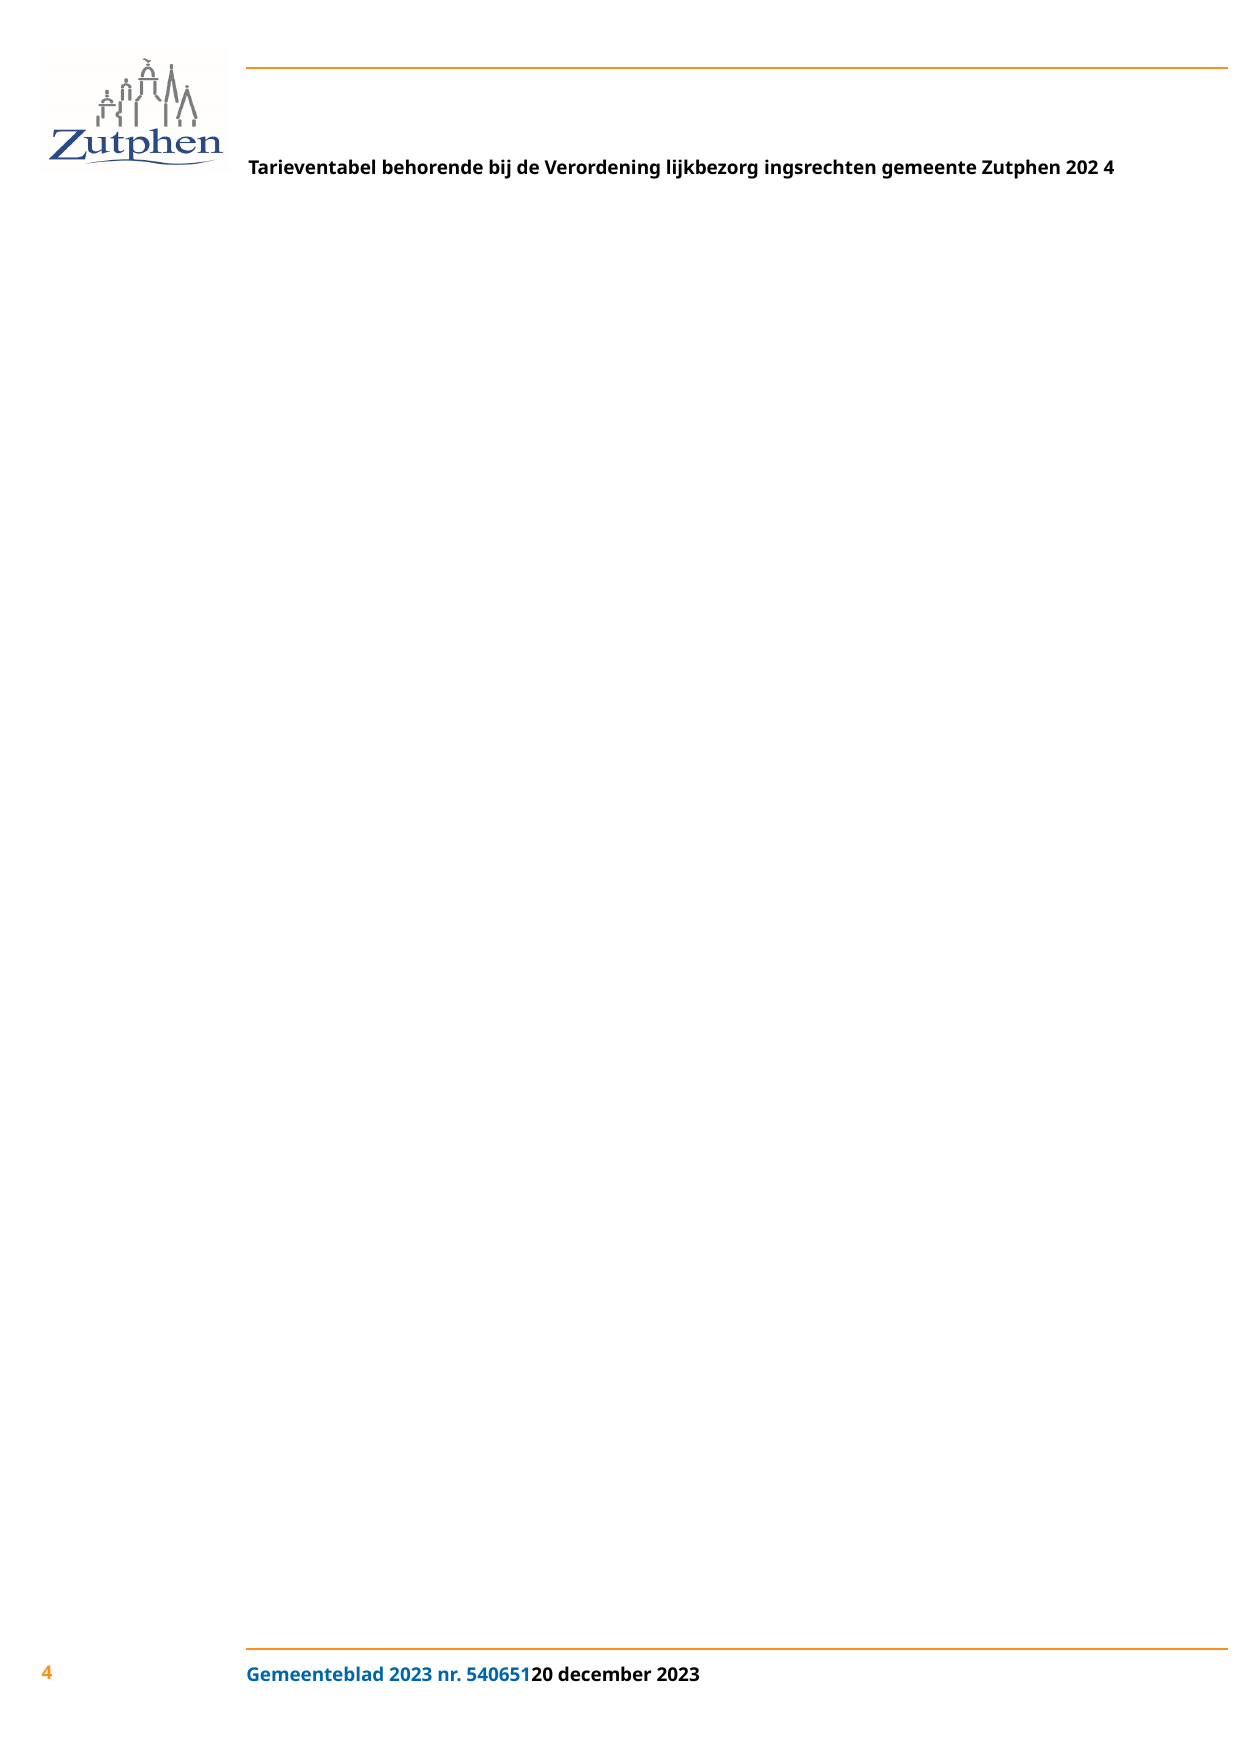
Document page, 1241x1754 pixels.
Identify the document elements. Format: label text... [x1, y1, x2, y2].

text Tarieventabel behorende bij de Verordening lijkbezorg ingsrechten gemeente Zutphen 202 4 [248, 154, 1152, 180]
picture [41, 47, 231, 172]
